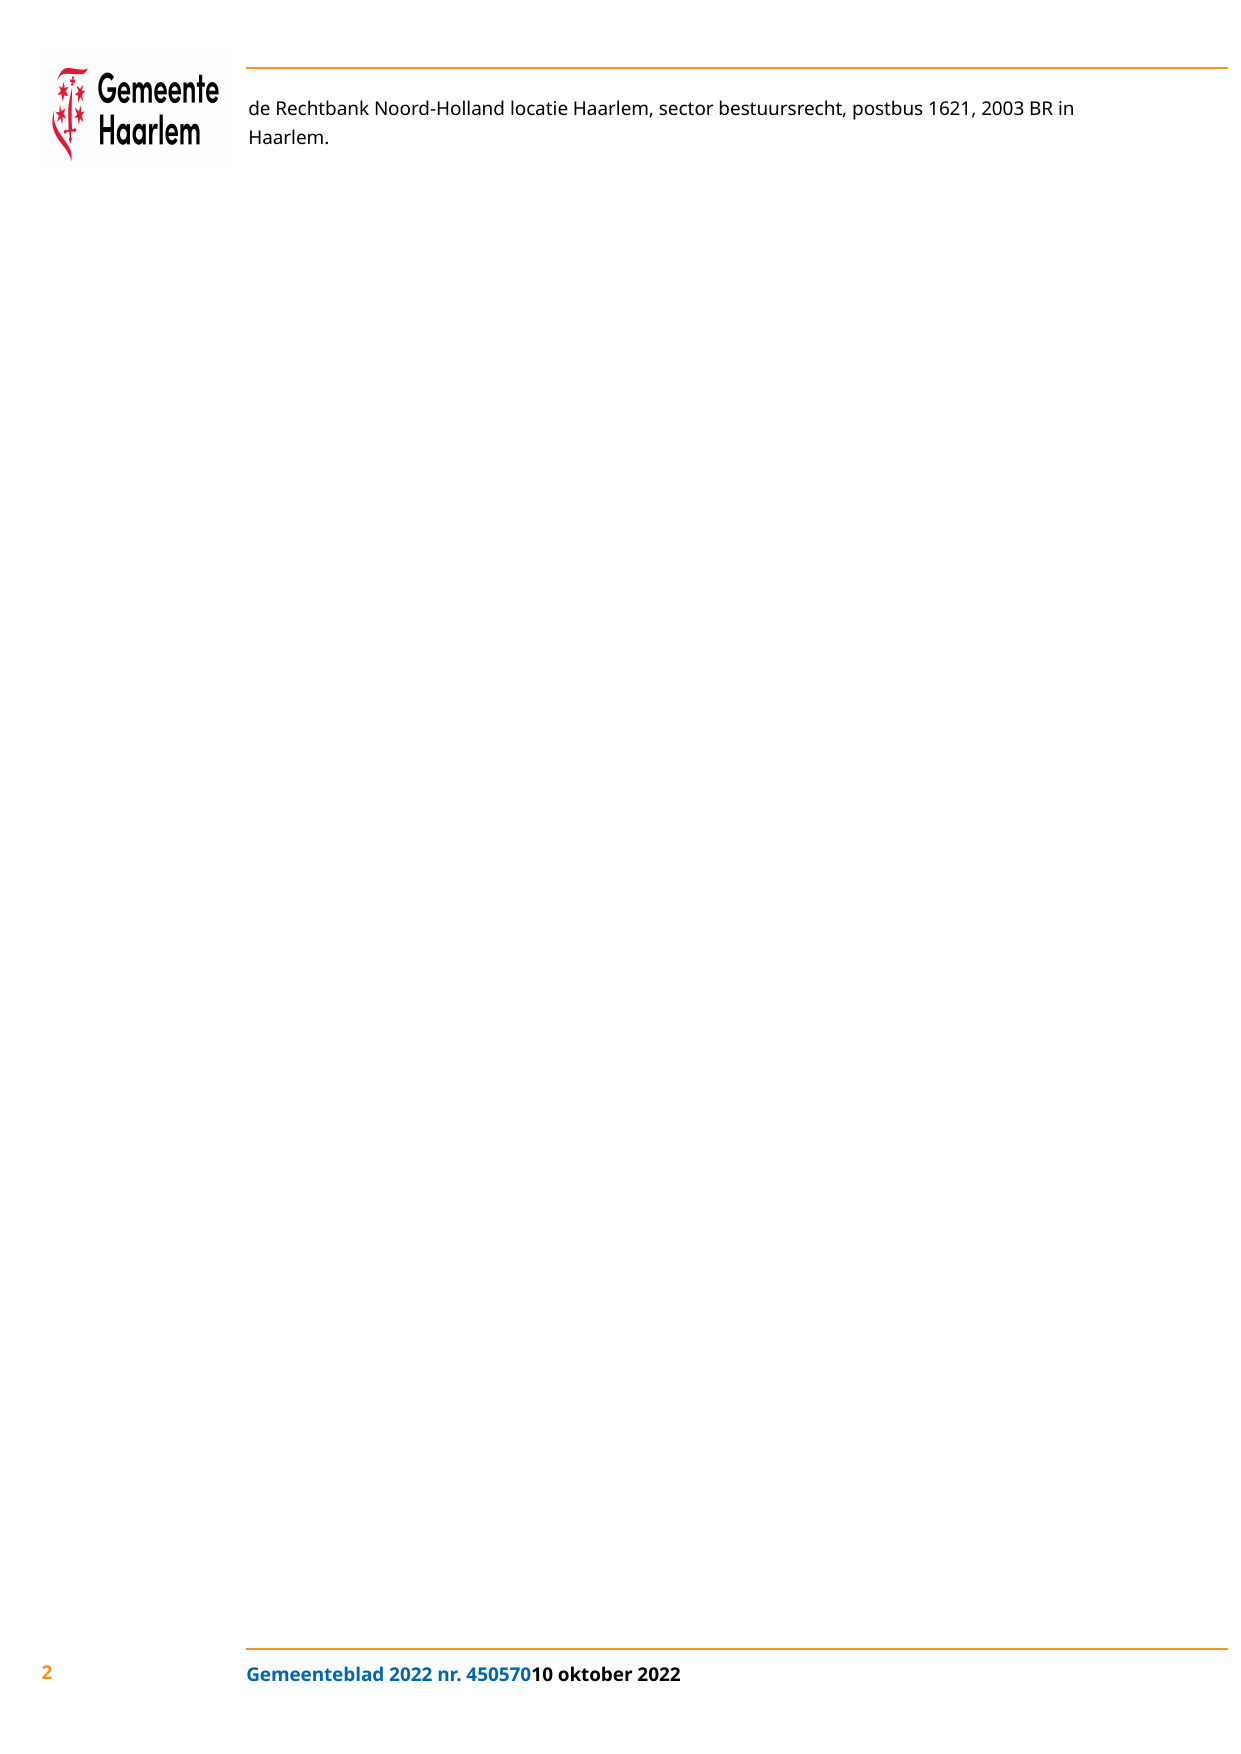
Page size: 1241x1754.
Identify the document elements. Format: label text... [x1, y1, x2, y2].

picture [41, 47, 231, 172]
text de Rechtbank Noord-Holland locatie Haarlem, sector bestuursrecht, postbus 1621, 2003 BR in Haarlem. [248, 95, 1152, 150]
